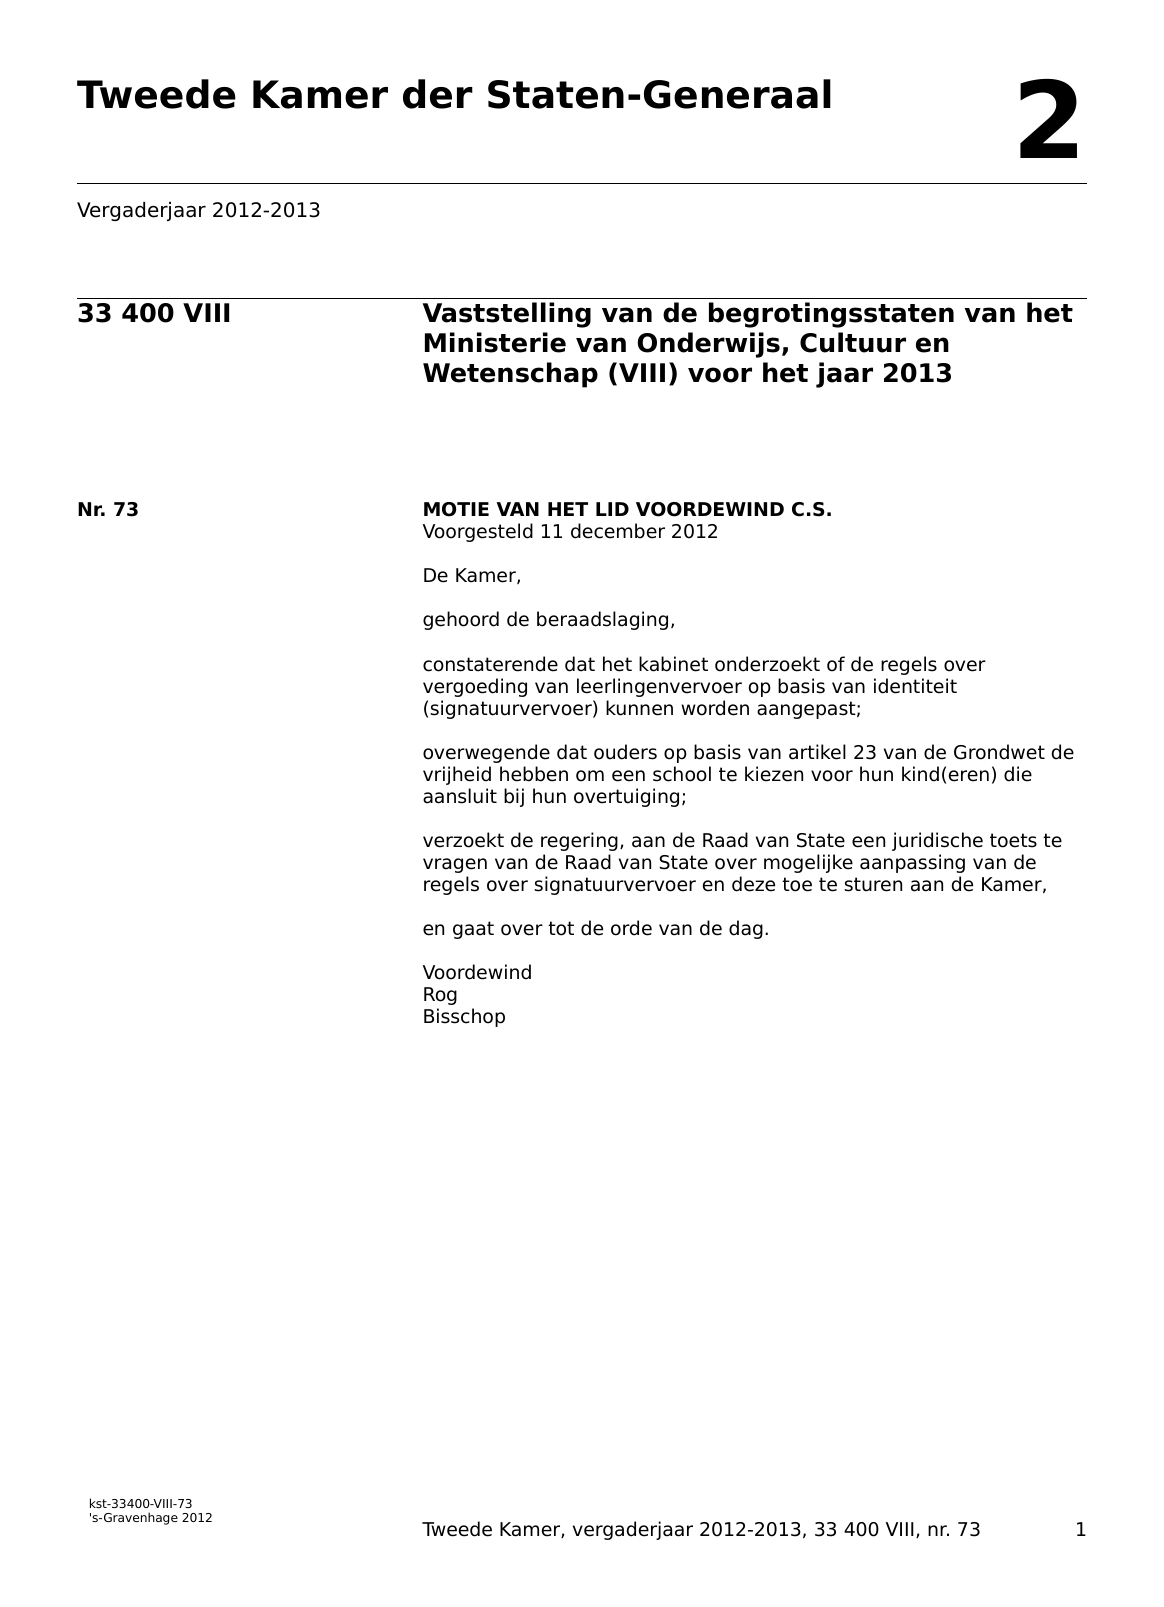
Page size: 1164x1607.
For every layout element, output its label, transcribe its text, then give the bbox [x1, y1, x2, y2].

table_header 2 [886, 59, 1087, 183]
text Bisschop [422, 1006, 1087, 1028]
text De Kamer, [422, 565, 1087, 587]
text kst-33400-VIII-73 [88, 1497, 323, 1511]
subtitle Nr. 73 MOTIE VAN HET LID VOORDEWIND C.S. [77, 499, 1087, 521]
text constaterende dat het kabinet onderzoekt of de regels over vergoeding van leerlingenvervoer op basis van identiteit (signatuurvervoer) kunnen worden aangepast; [422, 653, 1087, 719]
text 's-Gravenhage 2012 [88, 1511, 323, 1525]
table_cell Vergaderjaar 2012-2013 [77, 184, 1087, 298]
table_header Tweede Kamer der Staten-Generaal [77, 59, 886, 183]
text gehoord de beraadslaging, [422, 609, 1087, 631]
subtitle 33 400 VIII Vaststelling van de begrotingsstaten van het Ministerie van Onderwijs, Cultuur en Wetenschap (VIII) voor het jaar 2013 [77, 299, 1087, 388]
text verzoekt de regering, aan de Raad van State een juridische toets te vragen van de Raad van State over mogelijke aanpassing van de regels over signatuurvervoer en deze toe te sturen aan de Kamer, [422, 830, 1087, 896]
text Voorgesteld 11 december 2012 [422, 521, 1087, 543]
text overwegende dat ouders op basis van artikel 23 van de Grondwet de vrijheid hebben om een school te kiezen voor hun kind(eren) die aansluit bij hun overtuiging; [422, 742, 1087, 808]
text Voordewind [422, 962, 1087, 984]
text en gaat over tot de orde van de dag. [422, 918, 1087, 940]
text Rog [422, 984, 1087, 1006]
